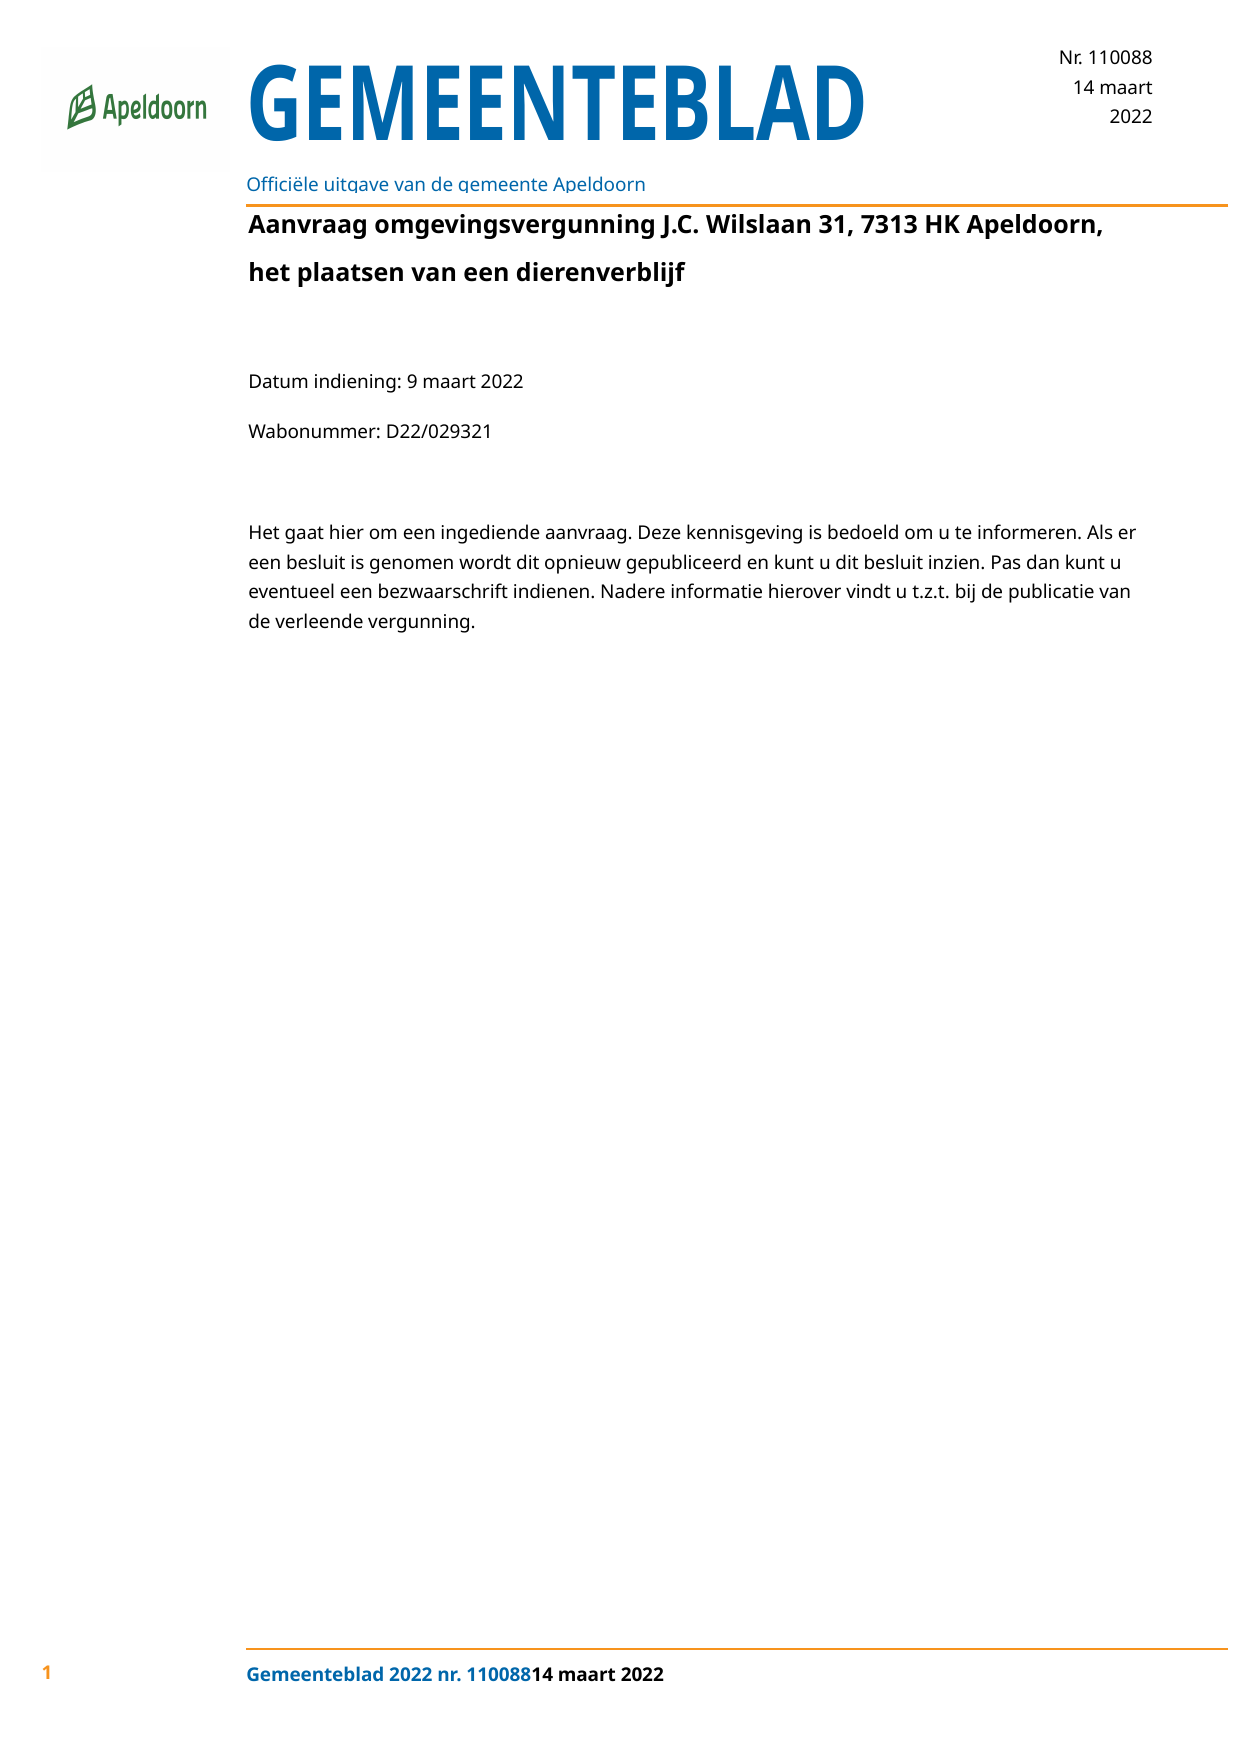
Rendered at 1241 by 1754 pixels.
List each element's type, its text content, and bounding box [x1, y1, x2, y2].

text Het gaat hier om een ingediende aanvraag. Deze kennisgeving is bedoeld om u te informeren. Als er een besluit is genomen wordt dit opnieuw gepubliceerd en kunt u dit besluit inzien. Pas dan kunt u eventueel een bezwaarschrift indienen. Nadere informatie hierover vindt u t.z.t. bij de publicatie van de verleende vergunning. [248, 519, 1152, 634]
text Aanvraag omgevingsvergunning J.C. Wilslaan 31, 7313 HK Apeldoorn, het plaatsen van een dierenverblijf [248, 207, 1152, 288]
text Wabonummer: D22/029321 [248, 419, 1152, 444]
picture [41, 47, 231, 172]
text Datum indiening: 9 maart 2022 [248, 368, 1152, 394]
